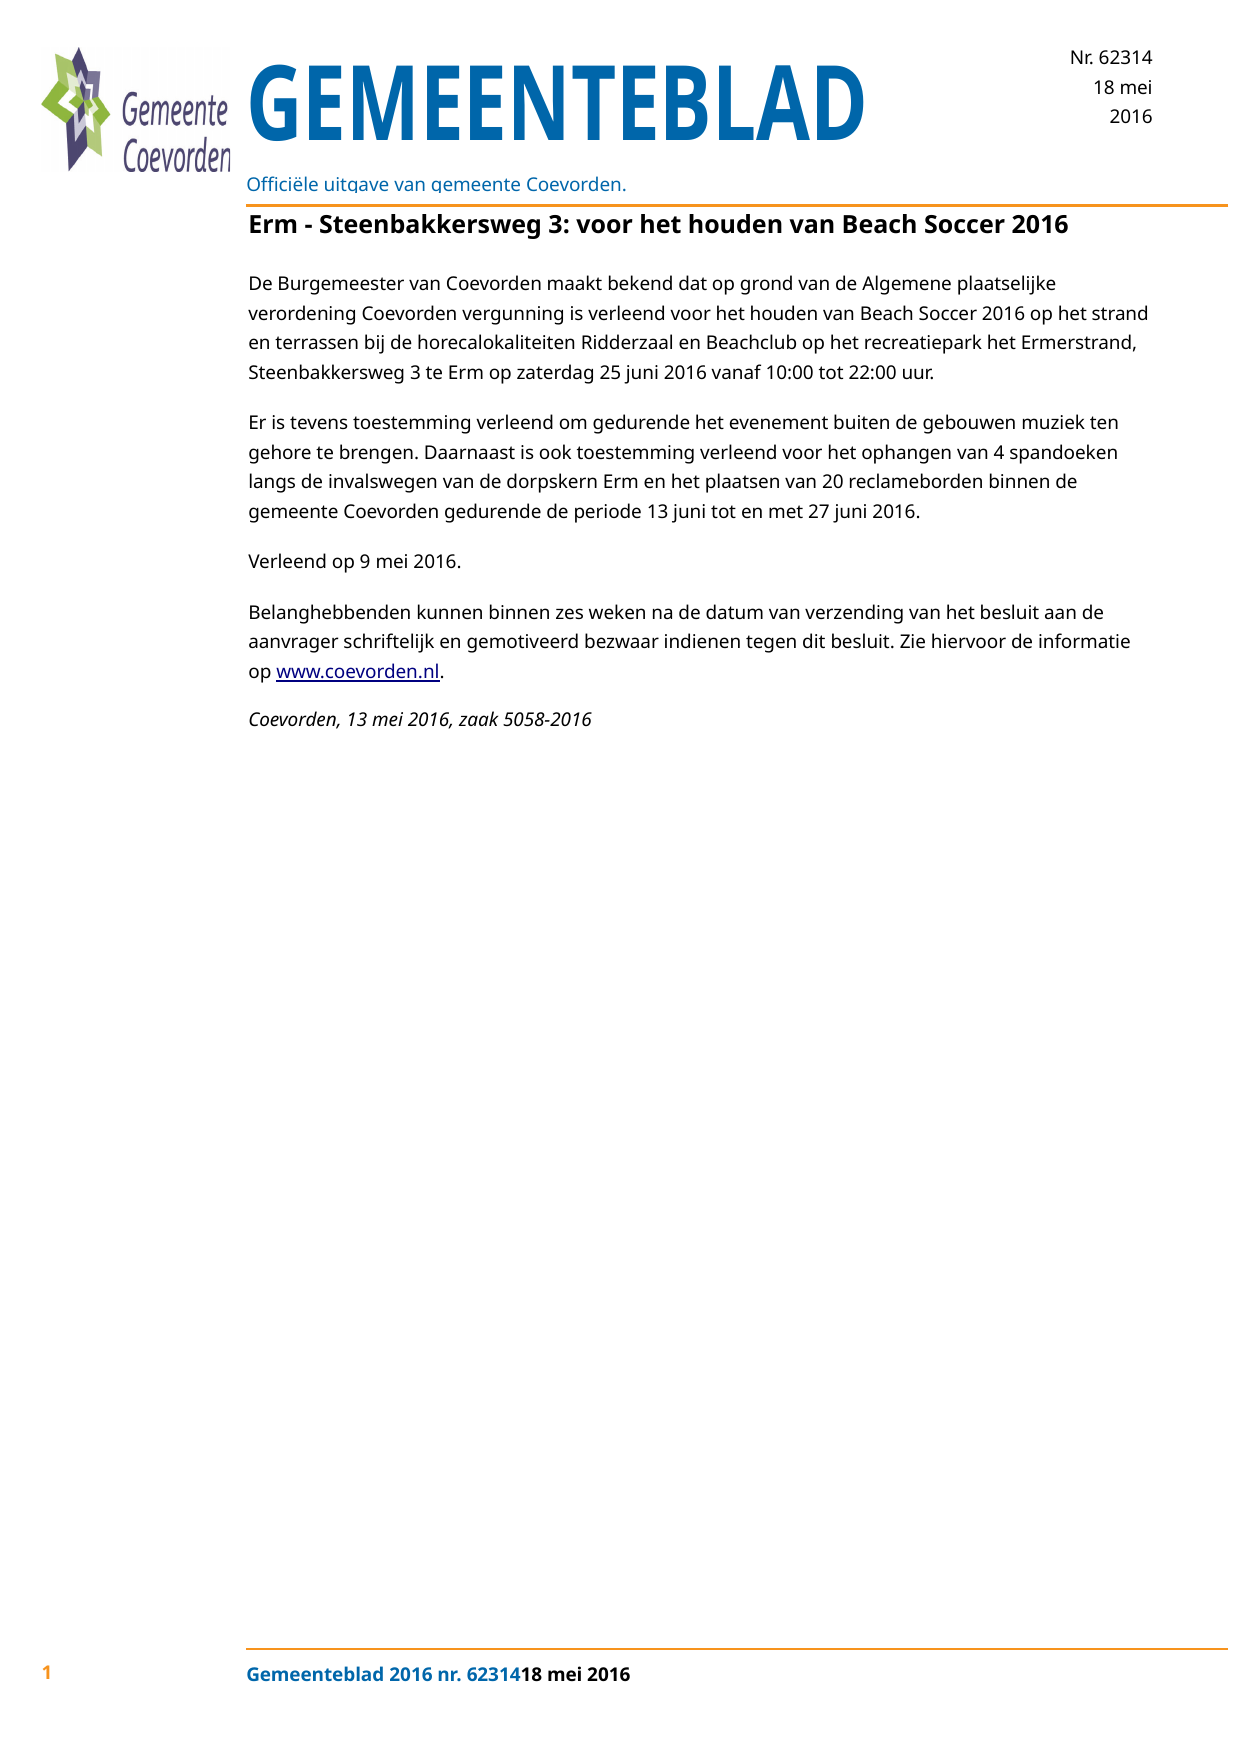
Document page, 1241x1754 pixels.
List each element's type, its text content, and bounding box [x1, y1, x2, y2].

picture [41, 47, 231, 172]
text De Burgemeester van Coevorden maakt bekend dat op grond van de Algemene plaatselijke verordening Coevorden vergunning is verleend voor het houden van Beach Soccer 2016 op het strand en terrassen bij de horecalokaliteiten Ridderzaal en Beachclub op het recreatiepark het Ermerstrand, Steenbakkersweg 3 te Erm op zaterdag 25 juni 2016 vanaf 10:00 tot 22:00 uur. [248, 270, 1152, 385]
text Er is tevens toestemming verleend om gedurende het evenement buiten de gebouwen muziek ten gehore te brengen. Daarnaast is ook toestemming verleend voor het ophangen van 4 spandoeken langs de invalswegen van de dorpskern Erm en het plaatsen van 20 reclameborden binnen de gemeente Coevorden gedurende de periode 13 juni tot en met 27 juni 2016. [248, 409, 1152, 524]
text Belanghebbenden kunnen binnen zes weken na de datum van verzending van het besluit aan de aanvrager schriftelijk en gemotiveerd bezwaar indienen tegen dit besluit. Zie hiervoor de informatie op www.coevorden.nl. [248, 599, 1152, 684]
text Verleend op 9 mei 2016. [248, 549, 1152, 574]
text Erm - Steenbakkersweg 3: voor het houden van Beach Soccer 2016 [248, 207, 1152, 241]
text Coevorden, 13 mei 2016, zaak 5058-2016 [248, 706, 1152, 732]
